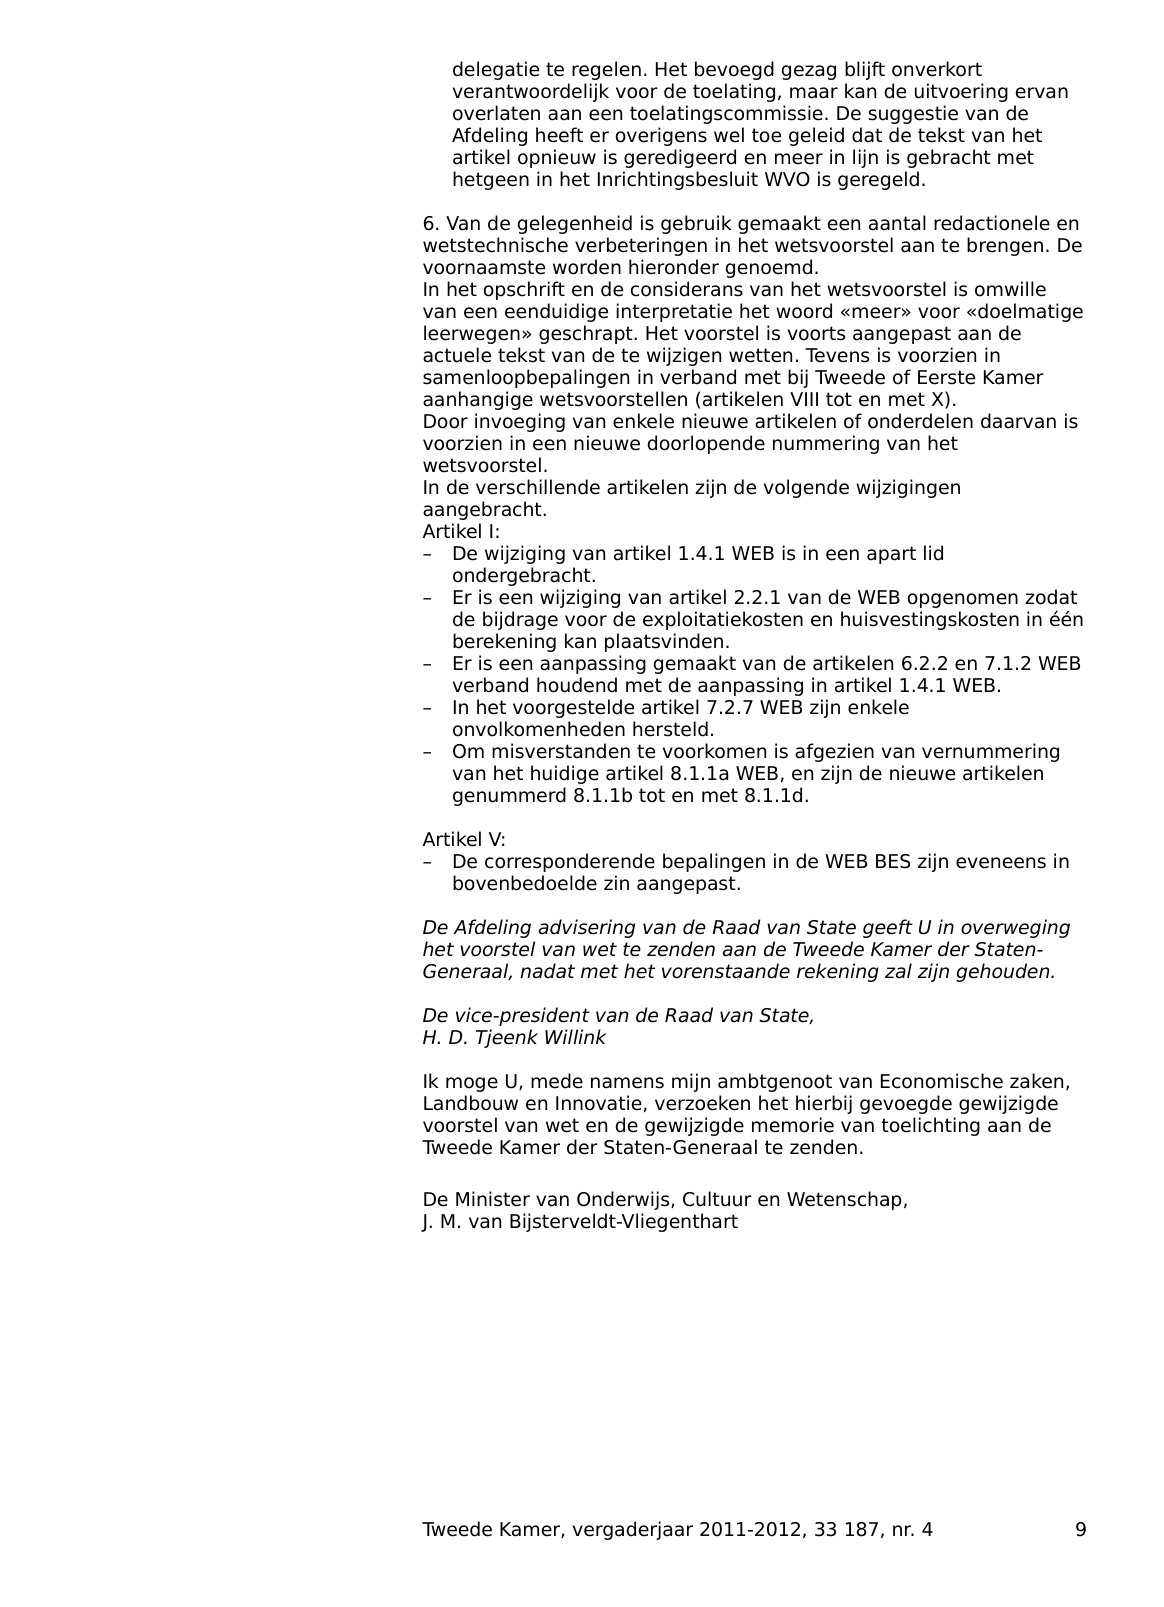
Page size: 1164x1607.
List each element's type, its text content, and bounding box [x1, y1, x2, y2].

text In de verschillende artikelen zijn de volgende wijzigingen aangebracht. [422, 477, 1087, 521]
text – Er is een aanpassing gemaakt van de artikelen 6.2.2 en 7.1.2 WEB verband houdend met de aanpassing in artikel 1.4.1 WEB. [422, 653, 1087, 697]
text – De corresponderende bepalingen in de WEB BES zijn eveneens in bovenbedoelde zin aangepast. [422, 851, 1087, 895]
text – In het voorgestelde artikel 7.2.7 WEB zijn enkele onvolkomenheden hersteld. [422, 697, 1087, 741]
text De vice-president van de Raad van State, [422, 1005, 1087, 1027]
text – Er is een wijziging van artikel 2.2.1 van de WEB opgenomen zodat de bijdrage voor de exploitatiekosten en huisvestingskosten in één berekening kan plaatsvinden. [422, 587, 1087, 653]
text 6. Van de gelegenheid is gebruik gemaakt een aantal redactionele en wetstechnische verbeteringen in het wetsvoorstel aan te brengen. De voornaamste worden hieronder genoemd. [422, 213, 1087, 279]
text H. D. Tjeenk Willink [422, 1027, 1087, 1049]
text Artikel I: [422, 521, 1087, 543]
text – De wijziging van artikel 1.4.1 WEB is in een apart lid ondergebracht. [422, 543, 1087, 587]
text – Om misverstanden te voorkomen is afgezien van vernummering van het huidige artikel 8.1.1a WEB, en zijn de nieuwe artikelen genummerd 8.1.1b tot en met 8.1.1d. [422, 741, 1087, 807]
text Artikel V: [422, 829, 1087, 851]
text De Afdeling advisering van de Raad van State geeft U in overweging het voorstel van wet te zenden aan de Tweede Kamer der Staten-Generaal, nadat met het vorenstaande rekening zal zijn gehouden. [422, 917, 1087, 983]
text De Minister van Onderwijs, Cultuur en Wetenschap, J. M. van Bijsterveldt-Vliegenthart [422, 1189, 1087, 1233]
text Door invoeging van enkele nieuwe artikelen of onderdelen daarvan is voorzien in een nieuwe doorlopende nummering van het wetsvoorstel. [422, 411, 1087, 477]
text delegatie te regelen. Het bevoegd gezag blijft onverkort verantwoordelijk voor de toelating, maar kan de uitvoering ervan overlaten aan een toelatingscommissie. De suggestie van de Afdeling heeft er overigens wel toe geleid dat de tekst van het artikel opnieuw is geredigeerd en meer in lijn is gebracht met hetgeen in het Inrichtingsbesluit WVO is geregeld. [422, 59, 1087, 191]
text In het opschrift en de considerans van het wetsvoorstel is omwille van een eenduidige interpretatie het woord «meer» voor «doelmatige leerwegen» geschrapt. Het voorstel is voorts aangepast aan de actuele tekst van de te wijzigen wetten. Tevens is voorzien in samenloopbepalingen in verband met bij Tweede of Eerste Kamer aanhangige wetsvoorstellen (artikelen VIII tot en met X). [422, 279, 1087, 411]
text Ik moge U, mede namens mijn ambtgenoot van Economische zaken, Landbouw en Innovatie, verzoeken het hierbij gevoegde gewijzigde voorstel van wet en de gewijzigde memorie van toelichting aan de Tweede Kamer der Staten-Generaal te zenden. [422, 1071, 1087, 1159]
